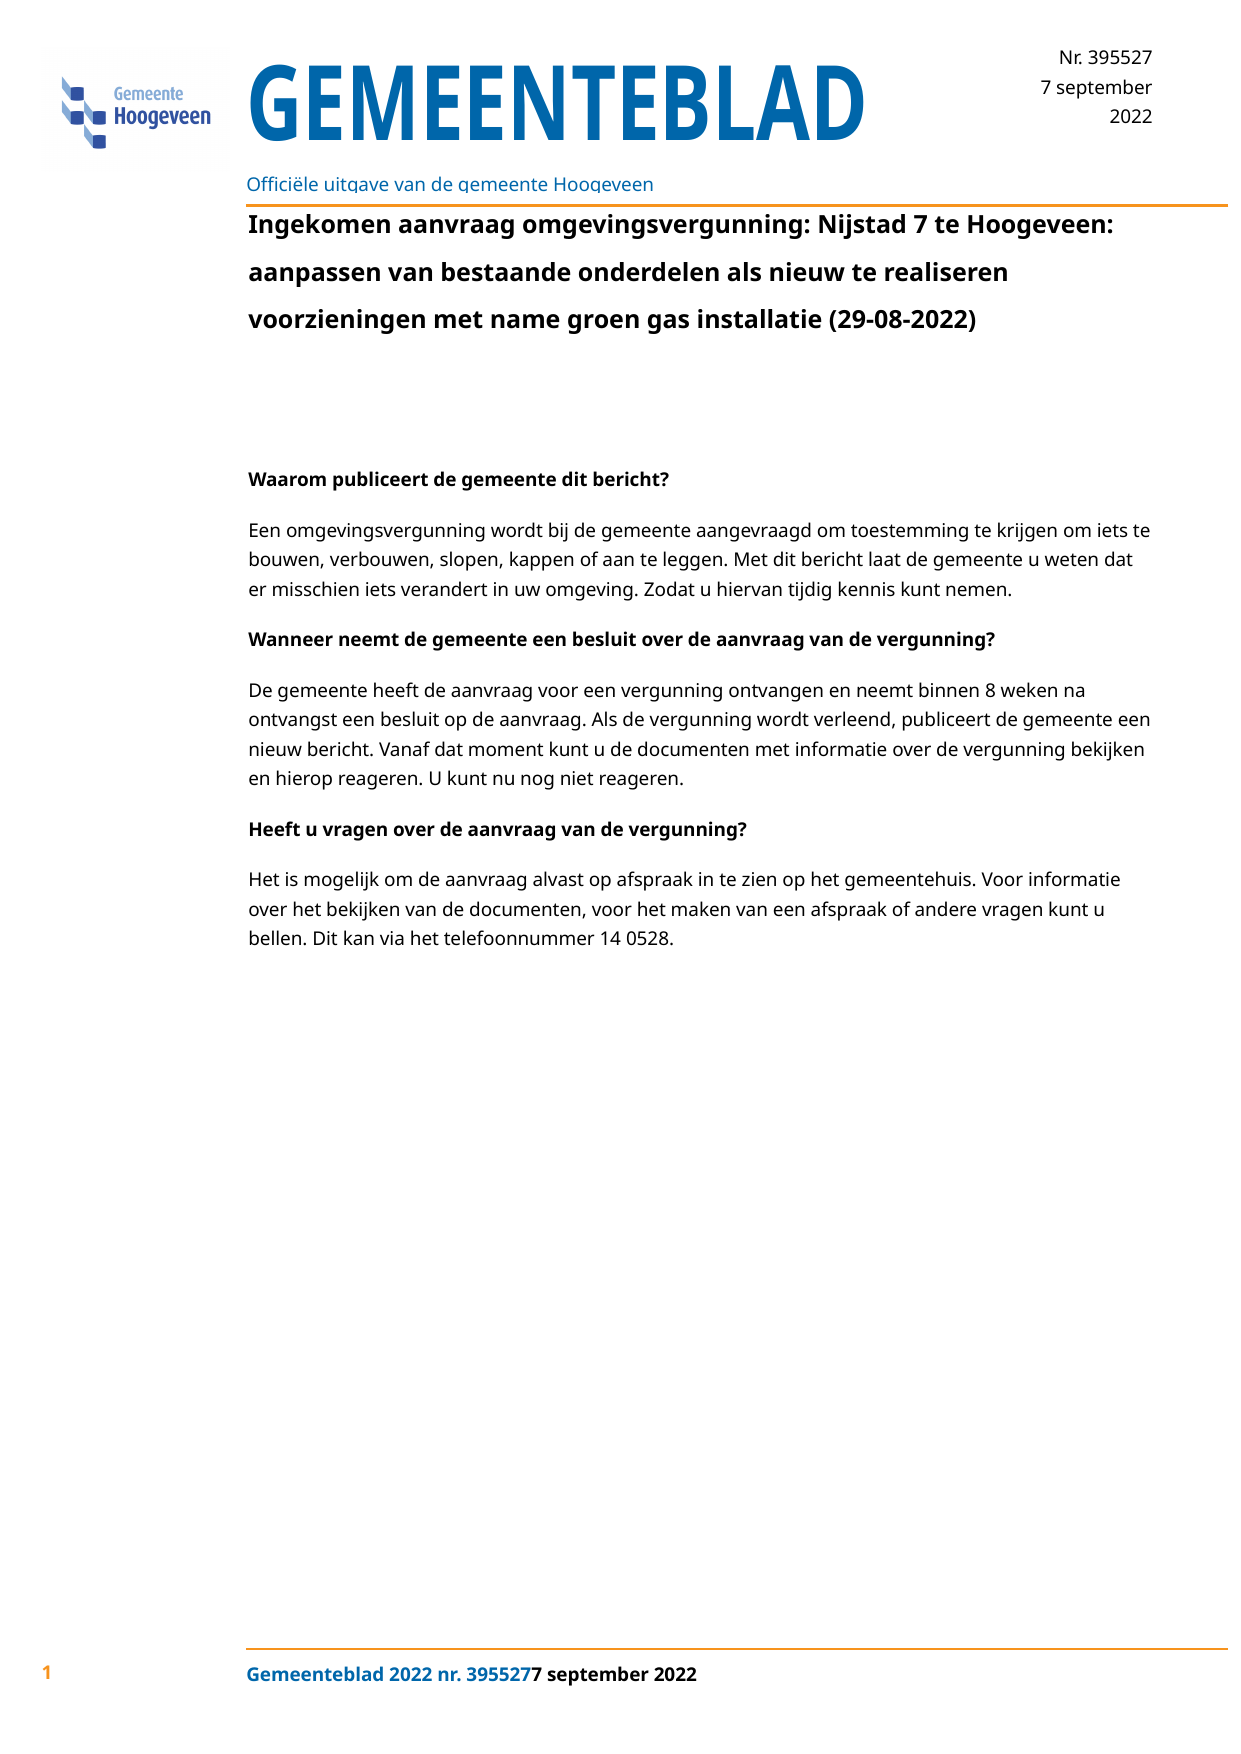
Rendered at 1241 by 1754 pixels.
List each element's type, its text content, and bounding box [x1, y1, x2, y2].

text De gemeente heeft de aanvraag voor een vergunning ontvangen en neemt binnen 8 weken na ontvangst een besluit op de aanvraag. Als de vergunning wordt verleend, publiceert de gemeente een nieuw bericht. Vanaf dat moment kunt u de documenten met informatie over de vergunning bekijken en hierop reageren. U kunt nu nog niet reageren. [248, 677, 1152, 791]
text Ingekomen aanvraag omgevingsvergunning: Nijstad 7 te Hoogeveen: aanpassen van bestaande onderdelen als nieuw te realiseren voorzieningen met name groen gas installatie (29-08-2022) [248, 207, 1152, 336]
text Het is mogelijk om de aanvraag alvast op afspraak in te zien op het gemeentehuis. Voor informatie over het bekijken van de documenten, voor het maken van een afspraak of andere vragen kunt u bellen. Dit kan via het telefoonnummer 14 0528. [248, 866, 1152, 951]
text Een omgevingsvergunning wordt bij de gemeente aangevraagd om toestemming te krijgen om iets te bouwen, verbouwen, slopen, kappen of aan te leggen. Met dit bericht laat de gemeente u weten dat er misschien iets verandert in uw omgeving. Zodat u hiervan tijdig kennis kunt nemen. [248, 517, 1152, 602]
text Wanneer neemt de gemeente een besluit over de aanvraag van de vergunning? [248, 626, 1152, 652]
picture [41, 47, 231, 172]
text Heeft u vragen over de aanvraag van de vergunning? [248, 816, 1152, 842]
text Waarom publiceert de gemeente dit bericht? [248, 466, 1152, 492]
